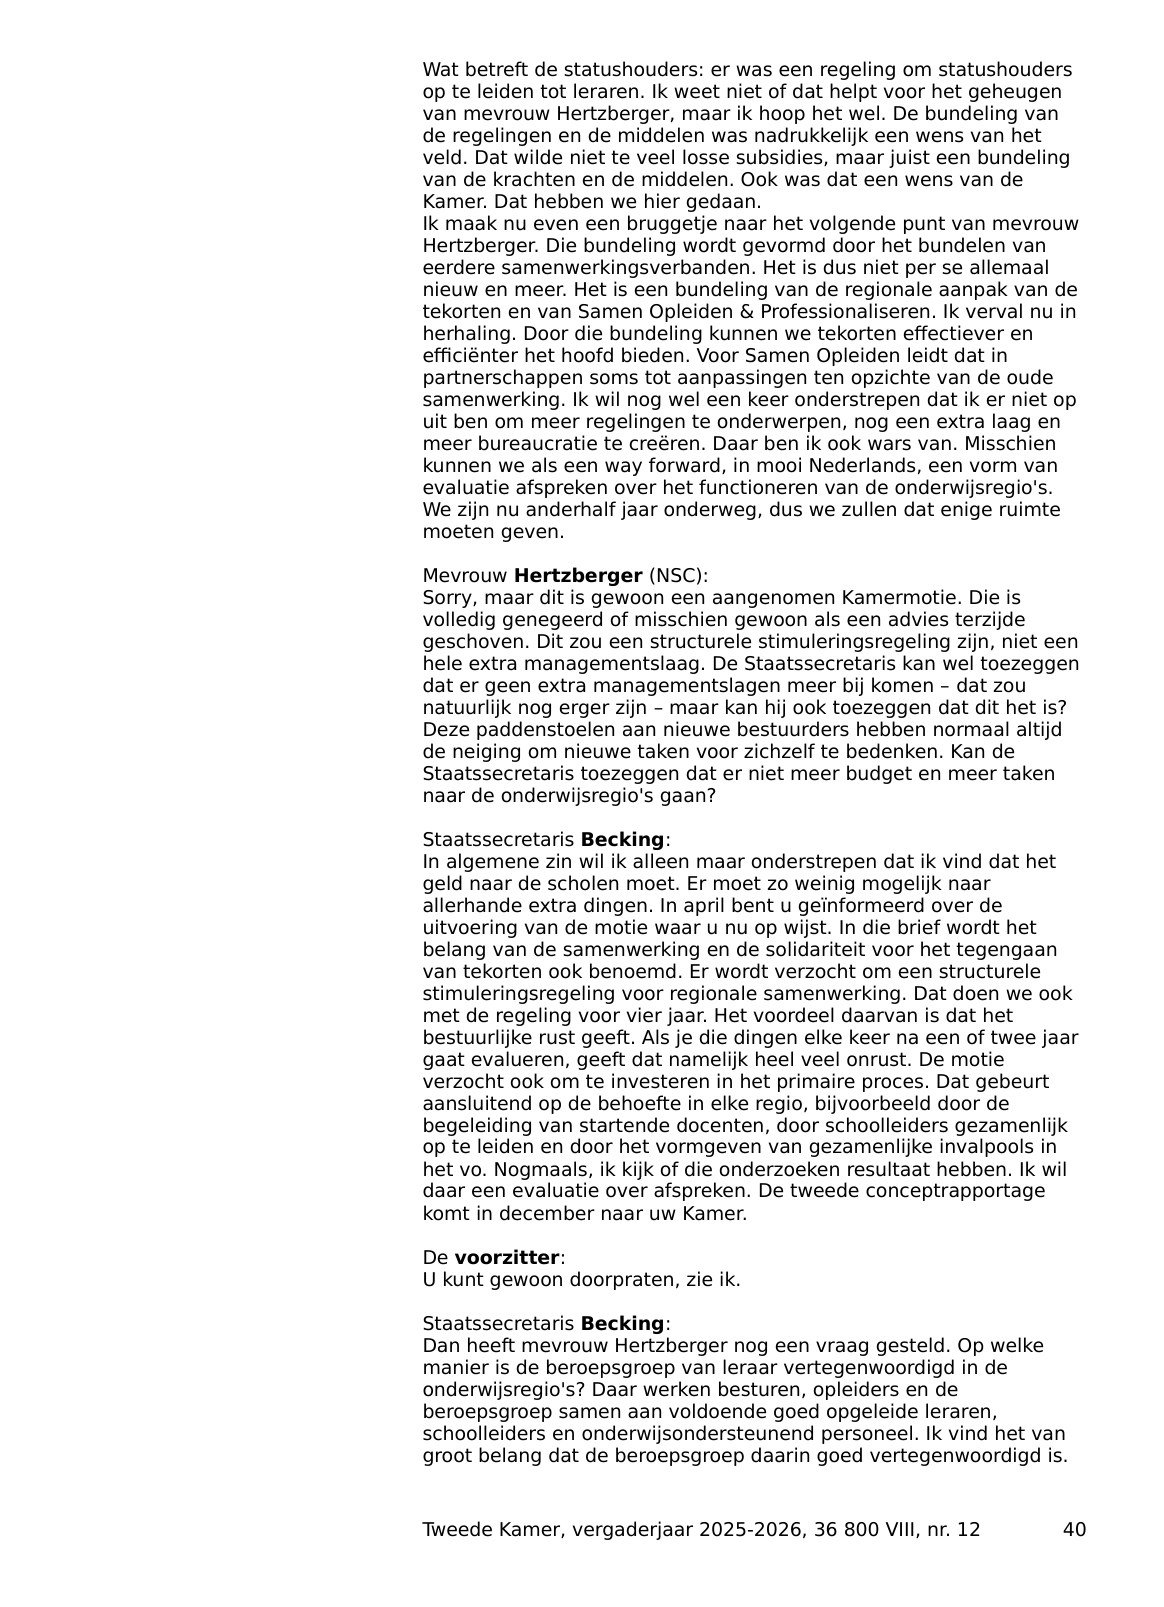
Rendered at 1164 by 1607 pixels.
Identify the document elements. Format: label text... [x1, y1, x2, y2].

text Staatssecretaris Becking: [422, 1313, 1087, 1335]
text Sorry, maar dit is gewoon een aangenomen Kamermotie. Die is volledig genegeerd of misschien gewoon als een advies terzijde geschoven. Dit zou een structurele stimuleringsregeling zijn, niet een hele extra managementslaag. De Staatssecretaris kan wel toezeggen dat er geen extra managementslagen meer bij komen – dat zou natuurlijk nog erger zijn – maar kan hij ook toezeggen dat dit het is? Deze paddenstoelen aan nieuwe bestuurders hebben normaal altijd de neiging om nieuwe taken voor zichzelf te bedenken. Kan de Staatssecretaris toezeggen dat er niet meer budget en meer taken naar de onderwijsregio's gaan? [422, 587, 1087, 807]
text De voorzitter: [422, 1247, 1087, 1268]
text U kunt gewoon doorpraten, zie ik. [422, 1268, 1087, 1291]
text Ik maak nu even een bruggetje naar het volgende punt van mevrouw Hertzberger. Die bundeling wordt gevormd door het bundelen van eerdere samenwerkingsverbanden. Het is dus niet per se allemaal nieuw en meer. Het is een bundeling van de regionale aanpak van de tekorten en van Samen Opleiden & Professionaliseren. Ik verval nu in herhaling. Door die bundeling kunnen we tekorten effectiever en efficiënter het hoofd bieden. Voor Samen Opleiden leidt dat in partnerschappen soms tot aanpassingen ten opzichte van de oude samenwerking. Ik wil nog wel een keer onderstrepen dat ik er niet op uit ben om meer regelingen te onderwerpen, nog een extra laag en meer bureaucratie te creëren. Daar ben ik ook wars van. Misschien kunnen we als een way forward, in mooi Nederlands, een vorm van evaluatie afspreken over het functioneren van de onderwijsregio's. We zijn nu anderhalf jaar onderweg, dus we zullen dat enige ruimte moeten geven. [422, 213, 1087, 543]
text Dan heeft mevrouw Hertzberger nog een vraag gesteld. Op welke manier is de beroepsgroep van leraar vertegenwoordigd in de onderwijsregio's? Daar werken besturen, opleiders en de beroepsgroep samen aan voldoende goed opgeleide leraren, schoolleiders en onderwijsondersteunend personeel. Ik vind het van groot belang dat de beroepsgroep daarin goed vertegenwoordigd is. [422, 1335, 1087, 1467]
text Staatssecretaris Becking: [422, 829, 1087, 851]
text Mevrouw Hertzberger (NSC): [422, 565, 1087, 587]
text In algemene zin wil ik alleen maar onderstrepen dat ik vind dat het geld naar de scholen moet. Er moet zo weinig mogelijk naar allerhande extra dingen. In april bent u geïnformeerd over de uitvoering van de motie waar u nu op wijst. In die brief wordt het belang van de samenwerking en de solidariteit voor het tegengaan van tekorten ook benoemd. Er wordt verzocht om een structurele stimuleringsregeling voor regionale samenwerking. Dat doen we ook met de regeling voor vier jaar. Het voordeel daarvan is dat het bestuurlijke rust geeft. Als je die dingen elke keer na een of twee jaar gaat evalueren, geeft dat namelijk heel veel onrust. De motie verzocht ook om te investeren in het primaire proces. Dat gebeurt aansluitend op de behoefte in elke regio, bijvoorbeeld door de begeleiding van startende docenten, door schoolleiders gezamenlijk op te leiden en door het vormgeven van gezamenlijke invalpools in het vo. Nogmaals, ik kijk of die onderzoeken resultaat hebben. Ik wil daar een evaluatie over afspreken. De tweede conceptrapportage komt in december naar uw Kamer. [422, 851, 1087, 1224]
text Wat betreft de statushouders: er was een regeling om statushouders op te leiden tot leraren. Ik weet niet of dat helpt voor het geheugen van mevrouw Hertzberger, maar ik hoop het wel. De bundeling van de regelingen en de middelen was nadrukkelijk een wens van het veld. Dat wilde niet te veel losse subsidies, maar juist een bundeling van de krachten en de middelen. Ook was dat een wens van de Kamer. Dat hebben we hier gedaan. [422, 59, 1087, 213]
